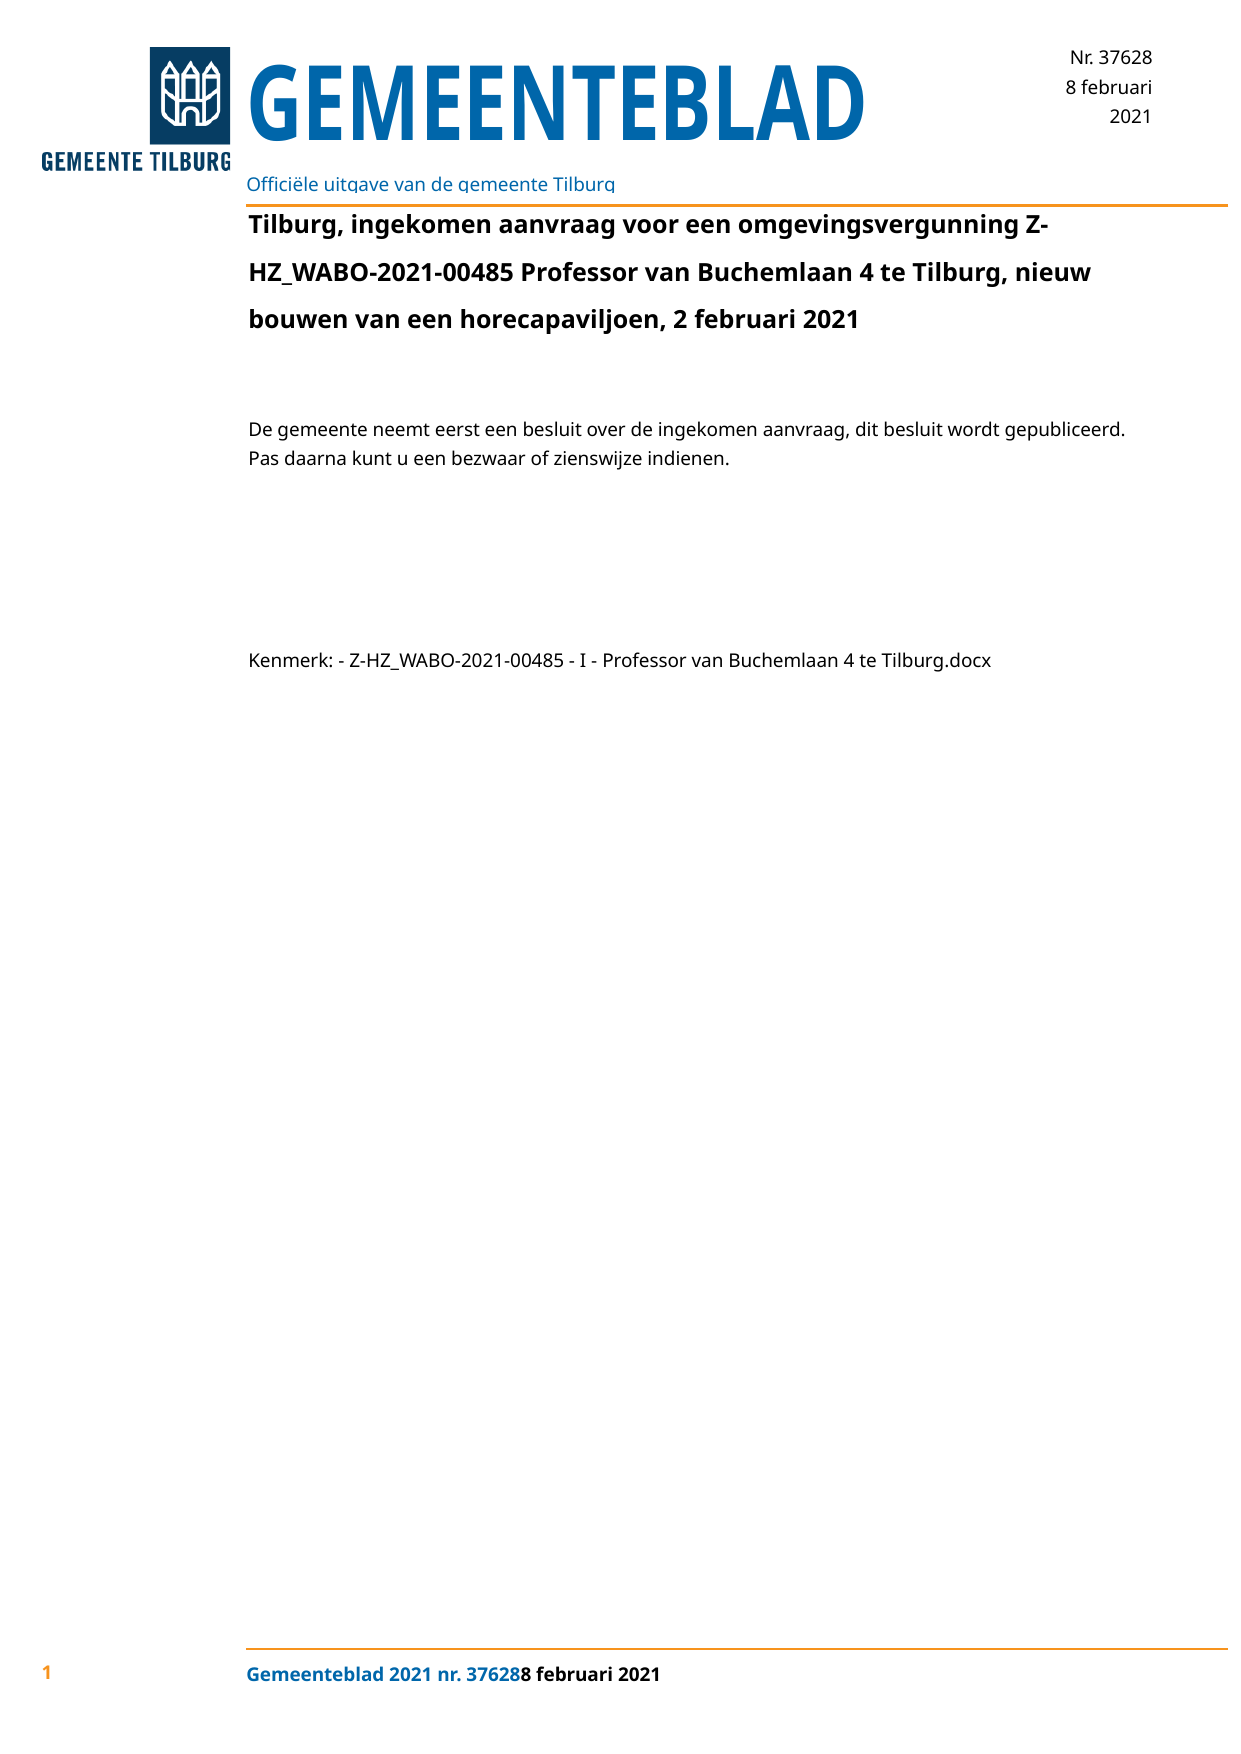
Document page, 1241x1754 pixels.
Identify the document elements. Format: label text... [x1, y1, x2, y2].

text Kenmerk: - Z-HZ_WABO-2021-00485 - I - Professor van Buchemlaan 4 te Tilburg.docx [248, 647, 1152, 673]
picture [41, 47, 231, 172]
text De gemeente neemt eerst een besluit over de ingekomen aanvraag, dit besluit wordt gepubliceerd. Pas daarna kunt u een bezwaar of zienswijze indienen. [248, 416, 1152, 471]
text Tilburg, ingekomen aanvraag voor een omgevingsvergunning Z-HZ_WABO-2021-00485 Professor van Buchemlaan 4 te Tilburg, nieuw bouwen van een horecapaviljoen, 2 februari 2021 [248, 207, 1152, 336]
